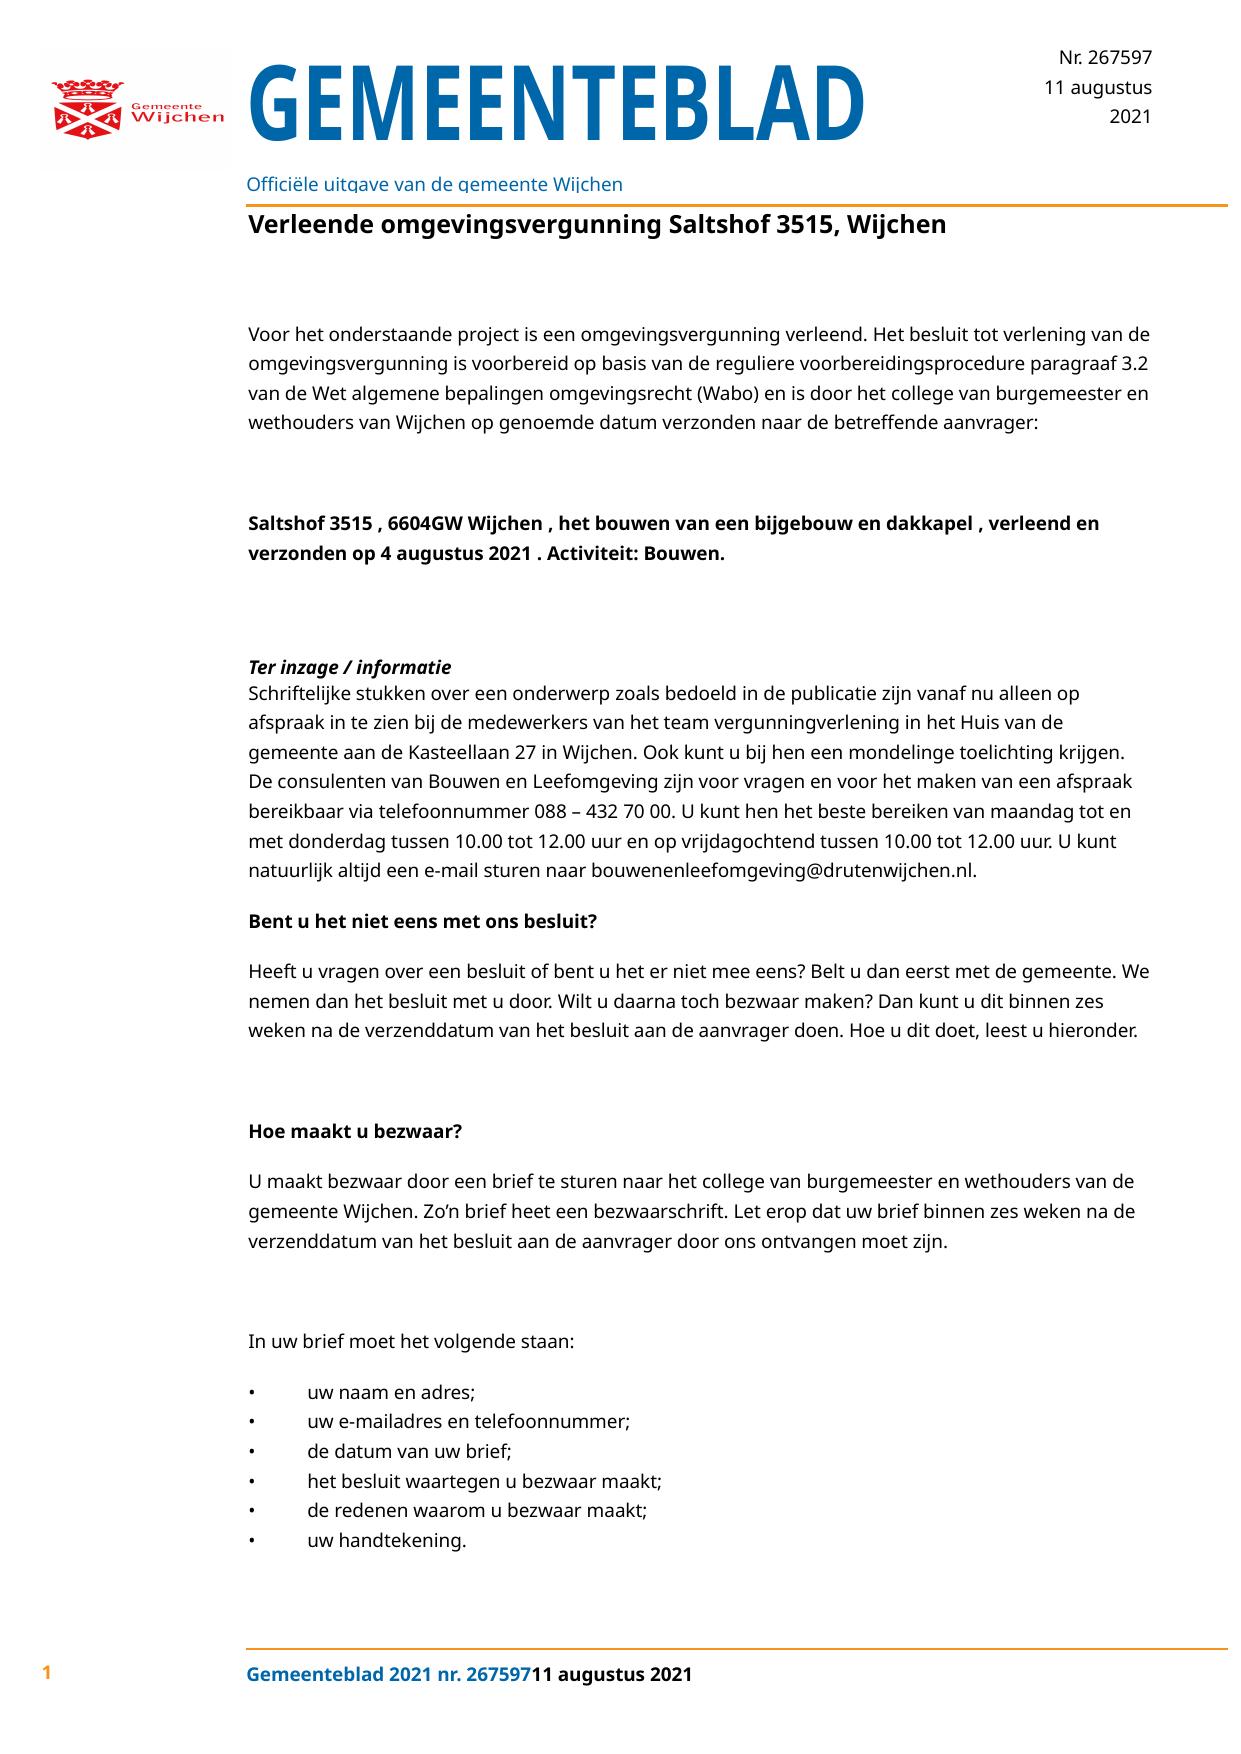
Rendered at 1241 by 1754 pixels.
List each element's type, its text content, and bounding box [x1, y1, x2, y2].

text Schriftelijke stukken over een onderwerp zoals bedoeld in de publicatie zijn vanaf nu alleen op afspraak in te zien bij de medewerkers van het team vergunningverlening in het Huis van de gemeente aan de Kasteellaan 27 in Wijchen. Ook kunt u bij hen een mondelinge toelichting krijgen. De consulenten van Bouwen en Leefomgeving zijn voor vragen en voor het maken van een afspraak bereikbaar via telefoonnummer 088 – 432 70 00. U kunt hen het beste bereiken van maandag tot en met donderdag tussen 10.00 tot 12.00 uur en op vrijdagochtend tussen 10.00 tot 12.00 uur. U kunt natuurlijk altijd een e-mail sturen naar bouwenenleefomgeving@drutenwijchen.nl. [248, 680, 1152, 883]
list uw e-mailadres en telefoonnummer; [248, 1409, 1152, 1434]
list de datum van uw brief; [248, 1438, 1152, 1464]
list uw handtekening. [248, 1527, 1152, 1553]
list de redenen waarom u bezwaar maakt; [248, 1497, 1152, 1523]
text Voor het onderstaande project is een omgevingsvergunning verleend. Het besluit tot verlening van de omgevingsvergunning is voorbereid op basis van de reguliere voorbereidingsprocedure paragraaf 3.2 van de Wet algemene bepalingen omgevingsrecht (Wabo) en is door het college van burgemeester en wethouders van Wijchen op genoemde datum verzonden naar de betreffende aanvrager: [248, 321, 1152, 435]
list het besluit waartegen u bezwaar maakt; [248, 1468, 1152, 1494]
text Saltshof 3515 , 6604GW Wijchen , het bouwen van een bijgebouw en dakkapel , verleend en verzonden op 4 augustus 2021 . Activiteit: Bouwen. [248, 510, 1152, 566]
text In uw brief moet het volgende staan: [248, 1329, 1152, 1354]
text Verleende omgevingsvergunning Saltshof 3515, Wijchen [248, 207, 1152, 241]
text Hoe maakt u bezwaar? [248, 1118, 1152, 1144]
picture [41, 47, 231, 172]
text Ter inzage / informatie [248, 654, 1152, 680]
text Bent u het niet eens met ons besluit? [248, 908, 1152, 934]
text Heeft u vragen over een besluit of bent u het er niet mee eens? Belt u dan eerst met de gemeente. We nemen dan het besluit met u door. Wilt u daarna toch bezwaar maken? Dan kunt u dit binnen zes weken na de verzenddatum van het besluit aan de aanvrager doen. Hoe u dit doet, leest u hieronder. [248, 958, 1152, 1043]
text U maakt bezwaar door een brief te sturen naar het college van burgemeester en wethouders van de gemeente Wijchen. Zo’n brief heet een bezwaarschrift. Let erop dat uw brief binnen zes weken na de verzenddatum van het besluit aan de aanvrager door ons ontvangen moet zijn. [248, 1169, 1152, 1254]
list uw naam en adres; [248, 1379, 1152, 1405]
